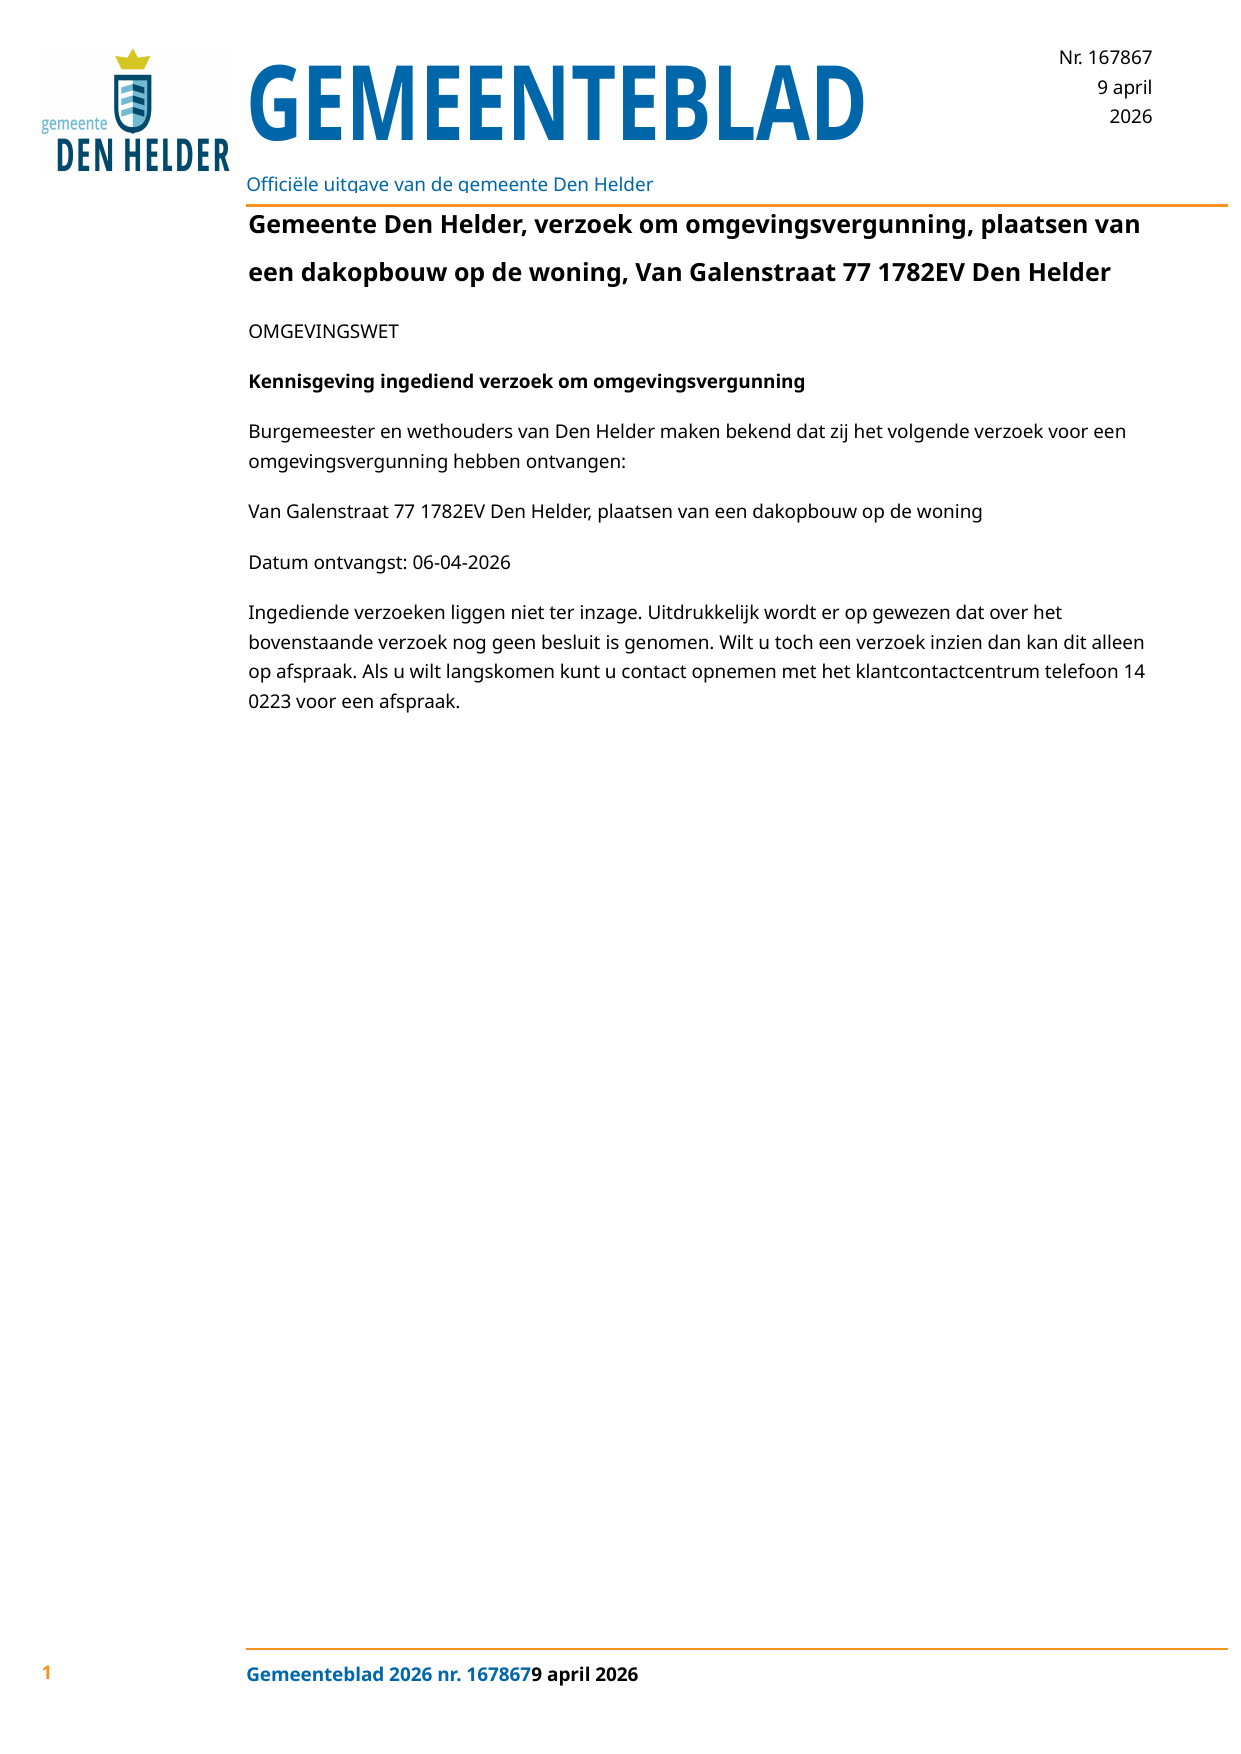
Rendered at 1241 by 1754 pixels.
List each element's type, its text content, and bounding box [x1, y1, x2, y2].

picture [220, 160, 224, 172]
text Datum ontvangst: 06-04-2026 [248, 549, 1152, 575]
picture [130, 157, 135, 172]
text Kennisgeving ingediend verzoek om omgevingsvergunning [248, 368, 1152, 394]
text Burgemeester en wethouders van Den Helder maken bekend dat zij het volgende verzoek voor een omgevingsvergunning hebben ontvangen: [248, 419, 1152, 474]
picture [63, 144, 68, 165]
text Ingediende verzoeken liggen niet ter inzage. Uitdrukkelijk wordt er op gewezen dat over het bovenstaande verzoek nog geen besluit is genomen. Wilt u toch een verzoek inzien dan kan dit alleen op afspraak. Als u wilt langskomen kunt u contact opnemen met het klantcontactcentrum telefoon 14 0223 voor een afspraak. [248, 599, 1152, 714]
text Gemeente Den Helder, verzoek om omgevingsvergunning, plaatsen van een dakopbouw op de woning, Van Galenstraat 77 1782EV Den Helder [248, 207, 1152, 288]
picture [100, 154, 106, 172]
picture [182, 144, 187, 165]
text OMGEVINGSWET [248, 318, 1152, 344]
text Van Galenstraat 77 1782EV Den Helder, plaatsen van een dakopbouw op de woning [248, 499, 1152, 524]
picture [41, 47, 231, 172]
